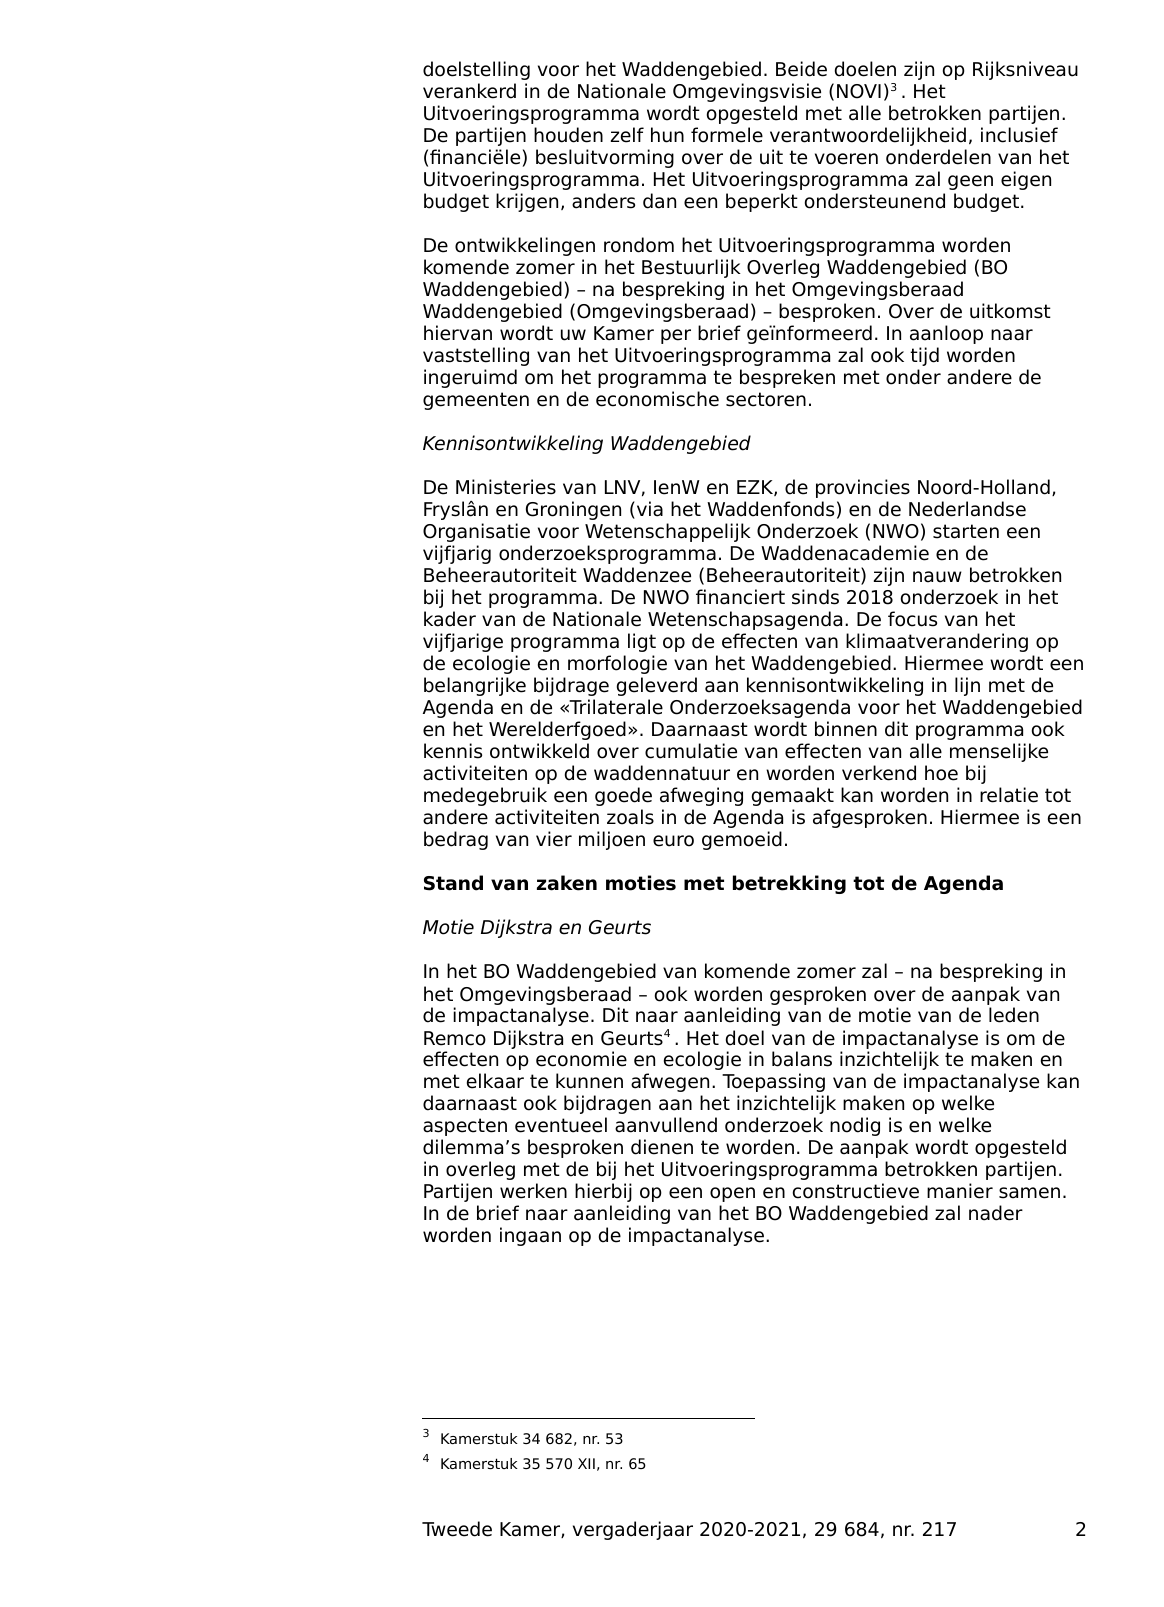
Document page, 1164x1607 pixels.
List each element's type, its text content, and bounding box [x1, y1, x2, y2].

text In het BO Waddengebied van komende zomer zal – na bespreking in het Omgevingsberaad – ook worden gesproken over de aanpak van de impactanalyse. Dit naar aanleiding van de motie van de leden Remco Dijkstra en Geurts. Het doel van de impactanalyse is om de effecten op economie en ecologie in balans inzichtelijk te maken en met elkaar te kunnen afwegen. Toepassing van de impactanalyse kan daarnaast ook bijdragen aan het inzichtelijk maken op welke aspecten eventueel aanvullend onderzoek nodig is en welke dilemma’s besproken dienen te worden. De aanpak wordt opgesteld in overleg met de bij het Uitvoeringsprogramma betrokken partijen. Partijen werken hierbij op een open en constructieve manier samen. In de brief naar aanleiding van het BO Waddengebied zal nader worden ingaan op de impactanalyse. [422, 961, 1087, 1247]
subtitle Stand van zaken moties met betrekking tot de Agenda [422, 873, 1087, 895]
subtitle Motie Dijkstra en Geurts [422, 917, 1087, 939]
text De ontwikkelingen rondom het Uitvoeringsprogramma worden komende zomer in het Bestuurlijk Overleg Waddengebied (BO Waddengebied) – na bespreking in het Omgevingsberaad Waddengebied (Omgevingsberaad) – besproken. Over de uitkomst hiervan wordt uw Kamer per brief geïnformeerd. In aanloop naar vaststelling van het Uitvoeringsprogramma zal ook tijd worden ingeruimd om het programma te bespreken met onder andere de gemeenten en de economische sectoren. [422, 235, 1087, 411]
text Kamerstuk 34 682, nr. 53 [422, 1427, 1087, 1449]
text De Ministeries van LNV, IenW en EZK, de provincies Noord-Holland, Fryslân en Groningen (via het Waddenfonds) en de Nederlandse Organisatie voor Wetenschappelijk Onderzoek (NWO) starten een vijfjarig onderzoeksprogramma. De Waddenacademie en de Beheerautoriteit Waddenzee (Beheerautoriteit) zijn nauw betrokken bij het programma. De NWO financiert sinds 2018 onderzoek in het kader van de Nationale Wetenschapsagenda. De focus van het vijfjarige programma ligt op de effecten van klimaatverandering op de ecologie en morfologie van het Waddengebied. Hiermee wordt een belangrijke bijdrage geleverd aan kennisontwikkeling in lijn met de Agenda en de «Trilaterale Onderzoeksagenda voor het Waddengebied en het Werelderfgoed». Daarnaast wordt binnen dit programma ook kennis ontwikkeld over cumulatie van effecten van alle menselijke activiteiten op de waddennatuur en worden verkend hoe bij medegebruik een goede afweging gemaakt kan worden in relatie tot andere activiteiten zoals in de Agenda is afgesproken. Hiermee is een bedrag van vier miljoen euro gemoeid. [422, 477, 1087, 851]
text doelstelling voor het Waddengebied. Beide doelen zijn op Rijksniveau verankerd in de Nationale Omgevingsvisie (NOVI). Het Uitvoeringsprogramma wordt opgesteld met alle betrokken partijen. De partijen houden zelf hun formele verantwoordelijkheid, inclusief (financiële) besluitvorming over de uit te voeren onderdelen van het Uitvoeringsprogramma. Het Uitvoeringsprogramma zal geen eigen budget krijgen, anders dan een beperkt ondersteunend budget. [422, 59, 1087, 213]
text Kamerstuk 35 570 XII, nr. 65 [422, 1452, 1087, 1474]
subtitle Kennisontwikkeling Waddengebied [422, 433, 1087, 455]
